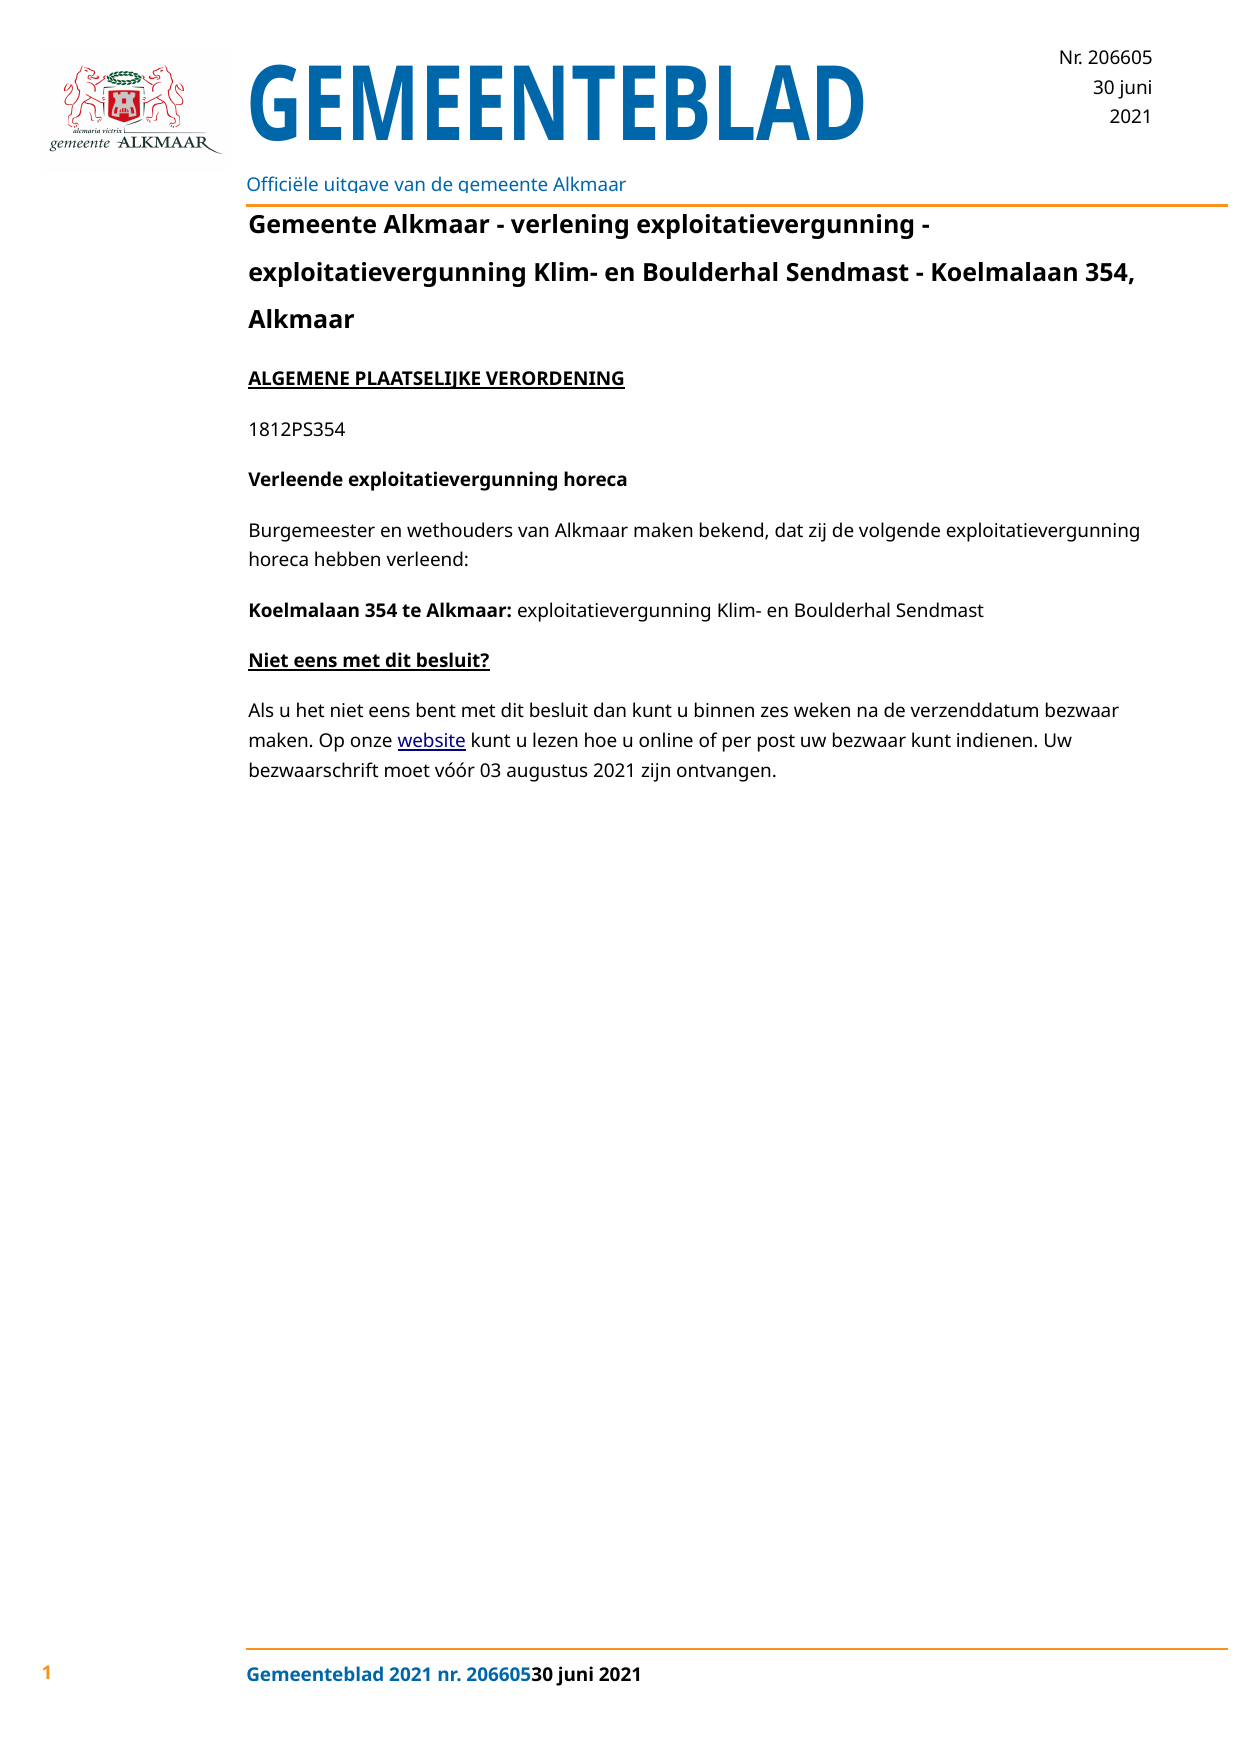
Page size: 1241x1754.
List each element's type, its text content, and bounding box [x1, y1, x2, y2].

text Als u het niet eens bent met dit besluit dan kunt u binnen zes weken na de verzenddatum bezwaar maken. Op onze website kunt u lezen hoe u online of per post uw bezwaar kunt indienen. Uw bezwaarschrift moet vóór 03 augustus 2021 zijn ontvangen. [248, 698, 1152, 782]
picture [41, 47, 231, 172]
text Niet eens met dit besluit? [248, 647, 1152, 673]
text Verleende exploitatievergunning horeca [248, 466, 1152, 492]
text Burgemeester en wethouders van Alkmaar maken bekend, dat zij de volgende exploitatievergunning horeca hebben verleend: [248, 517, 1152, 572]
text ALGEMENE PLAATSELIJKE VERORDENING [248, 366, 1152, 391]
text 1812PS354 [248, 416, 1152, 442]
text Gemeente Alkmaar - verlening exploitatievergunning - exploitatievergunning Klim- en Boulderhal Sendmast - Koelmalaan 354, Alkmaar [248, 207, 1152, 336]
text Koelmalaan 354 te Alkmaar: exploitatievergunning Klim- en Boulderhal Sendmast [248, 597, 1152, 622]
